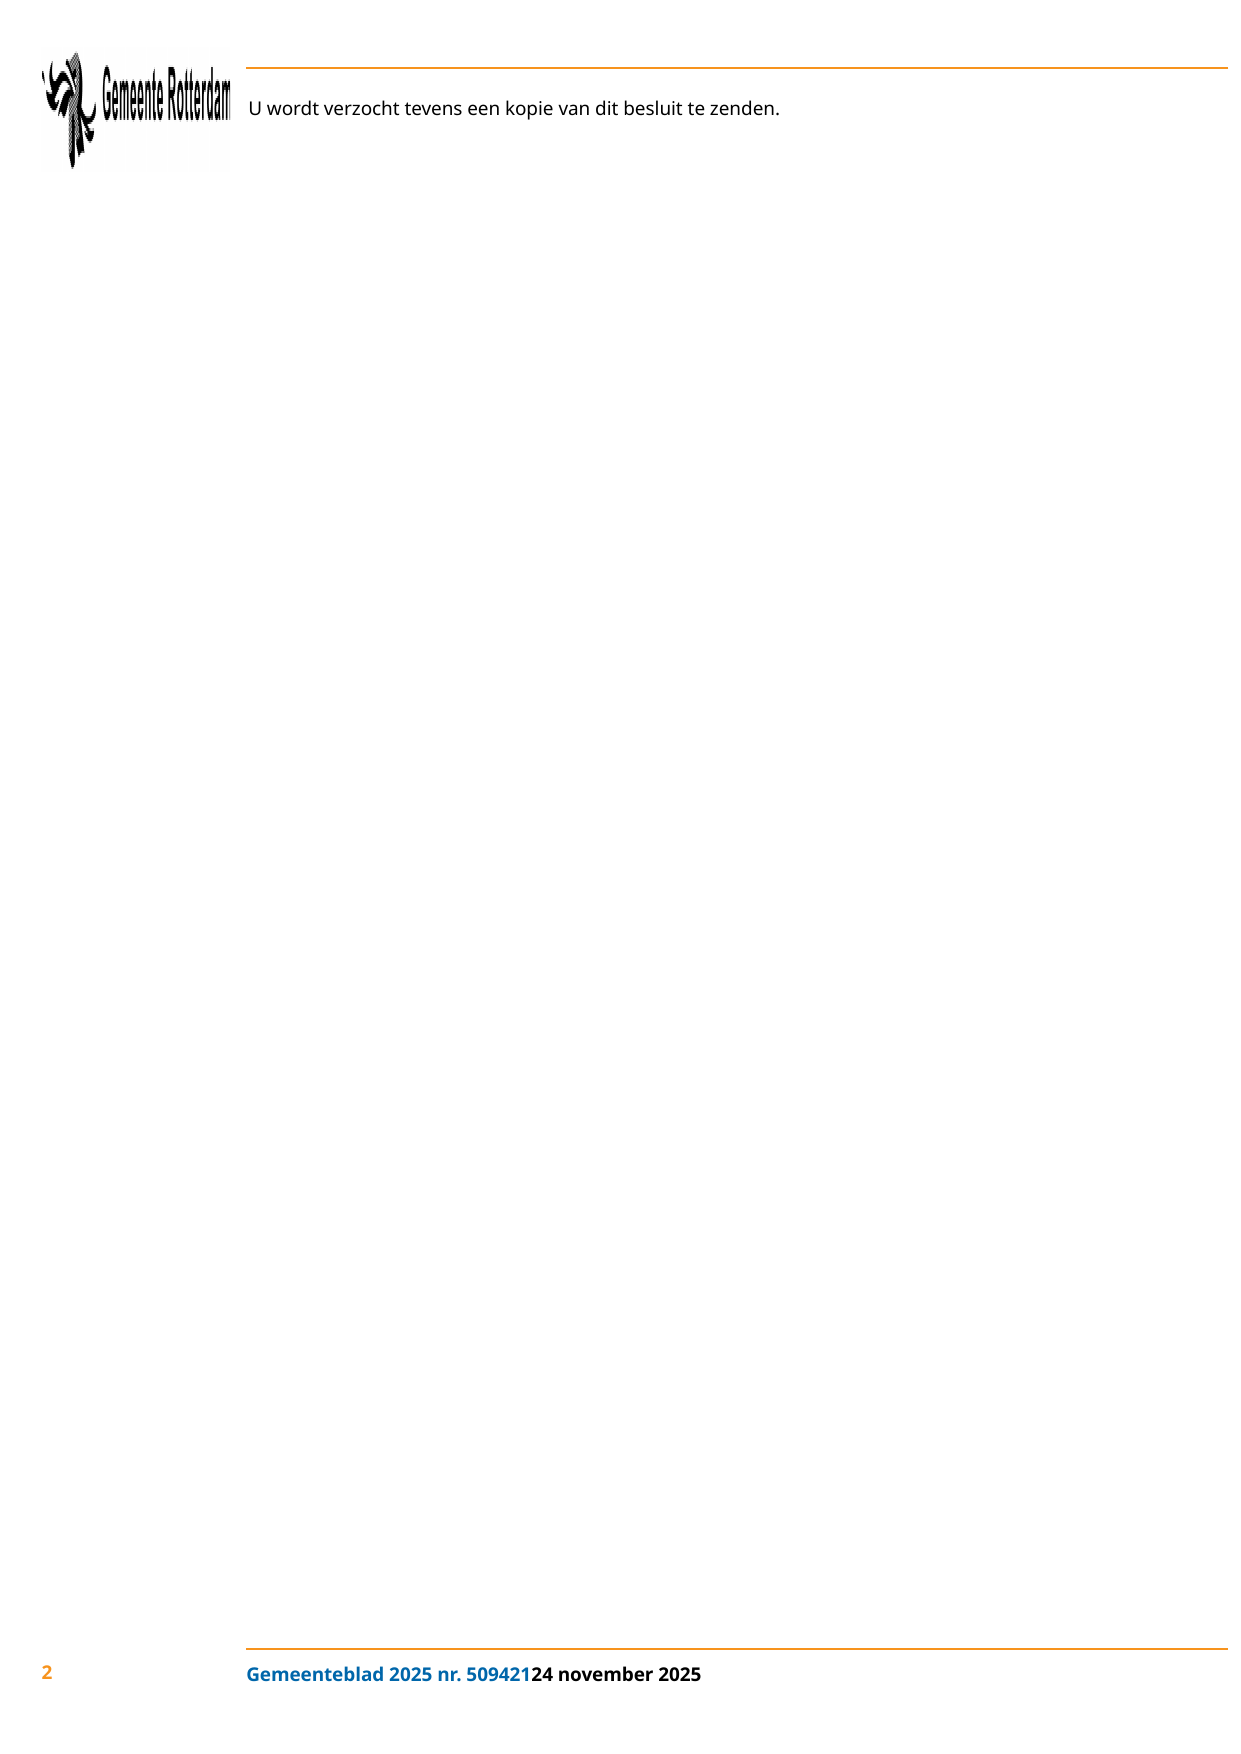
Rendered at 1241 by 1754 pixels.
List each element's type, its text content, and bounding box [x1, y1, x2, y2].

text U wordt verzocht tevens een kopie van dit besluit te zenden. [248, 95, 1152, 121]
picture [41, 47, 231, 172]
